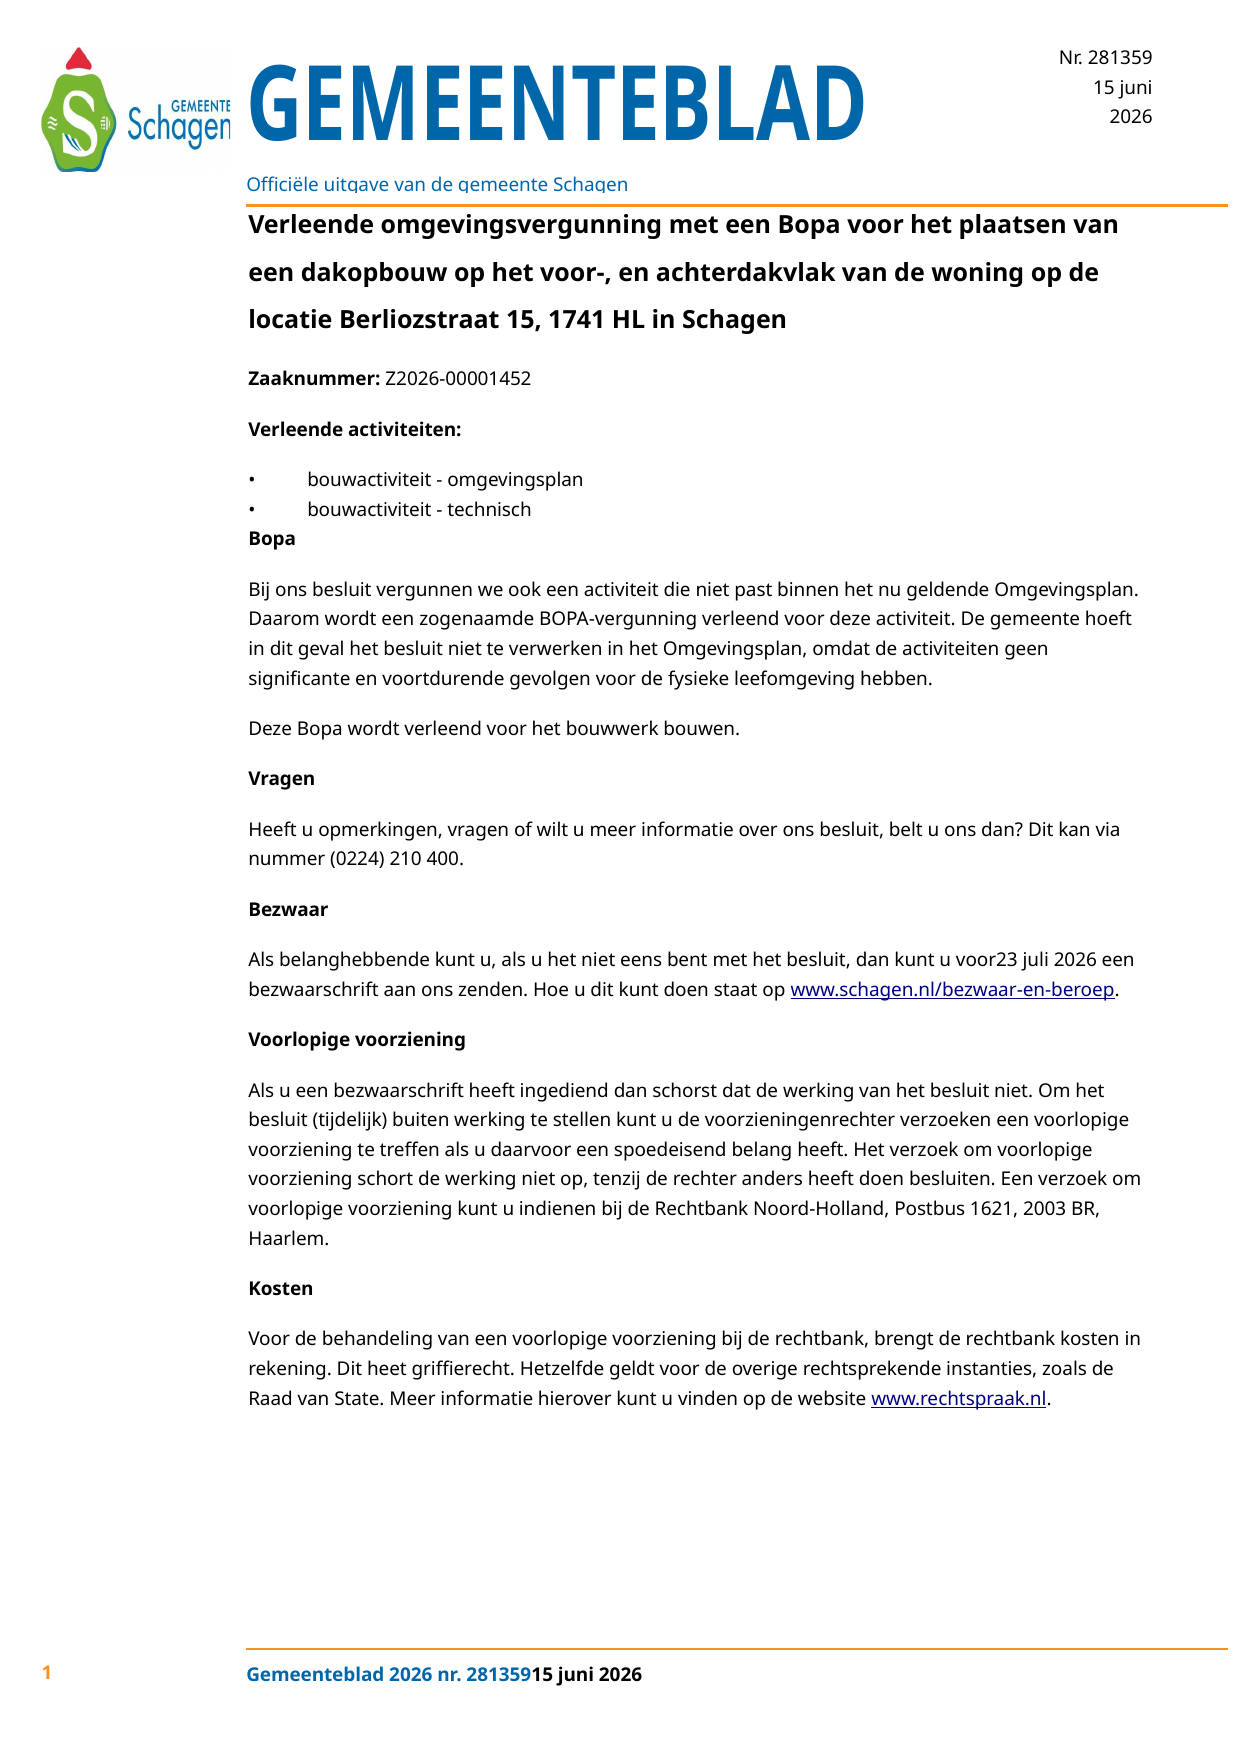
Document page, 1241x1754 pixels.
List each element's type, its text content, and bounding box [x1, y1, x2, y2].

list bouwactiviteit - technisch [248, 496, 1152, 522]
text Zaaknummer: Z2026-00001452 [248, 366, 1152, 391]
text Deze Bopa wordt verleend voor het bouwwerk bouwen. [248, 715, 1152, 741]
text Verleende omgevingsvergunning met een Bopa voor het plaatsen van een dakopbouw op het voor-, en achterdakvlak van de woning op de locatie Berliozstraat 15, 1741 HL in Schagen [248, 207, 1152, 336]
text Voor de behandeling van een voorlopige voorziening bij de rechtbank, brengt de rechtbank kosten in rekening. Dit heet griffierecht. Hetzelfde geldt voor de overige rechtsprekende instanties, zoals de Raad van State. Meer informatie hierover kunt u vinden op de website www.rechtspraak.nl. [248, 1326, 1152, 1410]
picture [41, 47, 231, 172]
text Als u een bezwaarschrift heeft ingediend dan schorst dat de werking van het besluit niet. Om het besluit (tijdelijk) buiten werking te stellen kunt u de voorzieningenrechter verzoeken een voorlopige voorziening te treffen als u daarvoor een spoedeisend belang heeft. Het verzoek om voorlopige voorziening schort de werking niet op, tenzij de rechter anders heeft doen besluiten. Een verzoek om voorlopige voorziening kunt u indienen bij de Rechtbank Noord-Holland, Postbus 1621, 2003 BR, Haarlem. [248, 1077, 1152, 1250]
text Verleende activiteiten: [248, 416, 1152, 442]
text Vragen [248, 766, 1152, 791]
text Bezwaar [248, 896, 1152, 922]
text Voorlopige voorziening [248, 1026, 1152, 1052]
text Bij ons besluit vergunnen we ook een activiteit die niet past binnen het nu geldende Omgevingsplan. Daarom wordt een zogenaamde BOPA-vergunning verleend voor deze activiteit. De gemeente hoeft in dit geval het besluit niet te verwerken in het Omgevingsplan, omdat de activiteiten geen significante en voortdurende gevolgen voor de fysieke leefomgeving hebben. [248, 576, 1152, 690]
text Kosten [248, 1275, 1152, 1301]
list bouwactiviteit - omgevingsplan [248, 466, 1152, 492]
text Heeft u opmerkingen, vragen of wilt u meer informatie over ons besluit, belt u ons dan? Dit kan via nummer (0224) 210 400. [248, 816, 1152, 871]
text Als belanghebbende kunt u, als u het niet eens bent met het besluit, dan kunt u voor23 juli 2026 een bezwaarschrift aan ons zenden. Hoe u dit kunt doen staat op www.schagen.nl/bezwaar-en-beroep. [248, 946, 1152, 1002]
text Bopa [248, 526, 1152, 551]
